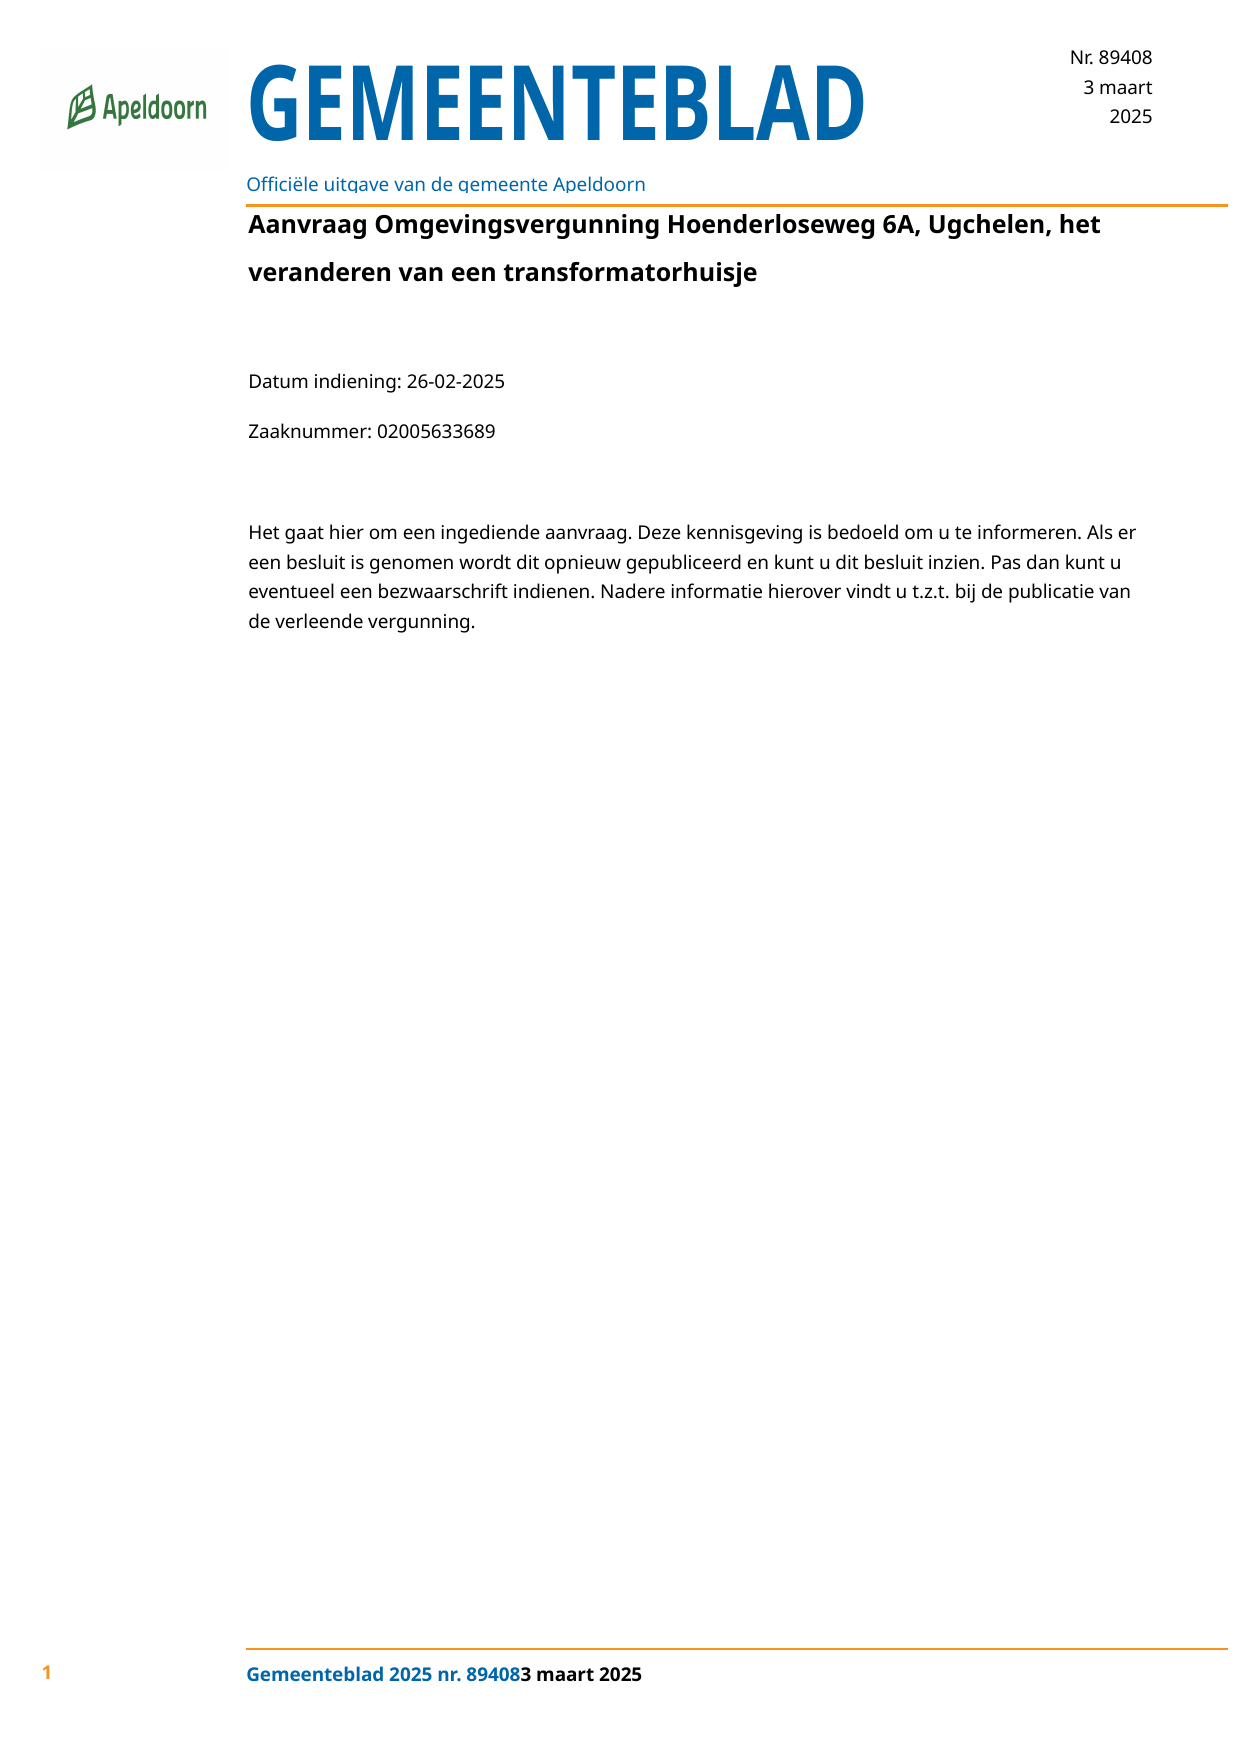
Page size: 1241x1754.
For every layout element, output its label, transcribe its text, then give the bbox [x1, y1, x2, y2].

text Datum indiening: 26-02-2025 [248, 368, 1152, 394]
text Zaaknummer: 02005633689 [248, 419, 1152, 444]
text Het gaat hier om een ingediende aanvraag. Deze kennisgeving is bedoeld om u te informeren. Als er een besluit is genomen wordt dit opnieuw gepubliceerd en kunt u dit besluit inzien. Pas dan kunt u eventueel een bezwaarschrift indienen. Nadere informatie hierover vindt u t.z.t. bij de publicatie van de verleende vergunning. [248, 519, 1152, 634]
text Aanvraag Omgevingsvergunning Hoenderloseweg 6A, Ugchelen, het veranderen van een transformatorhuisje [248, 207, 1152, 288]
picture [41, 47, 231, 172]
